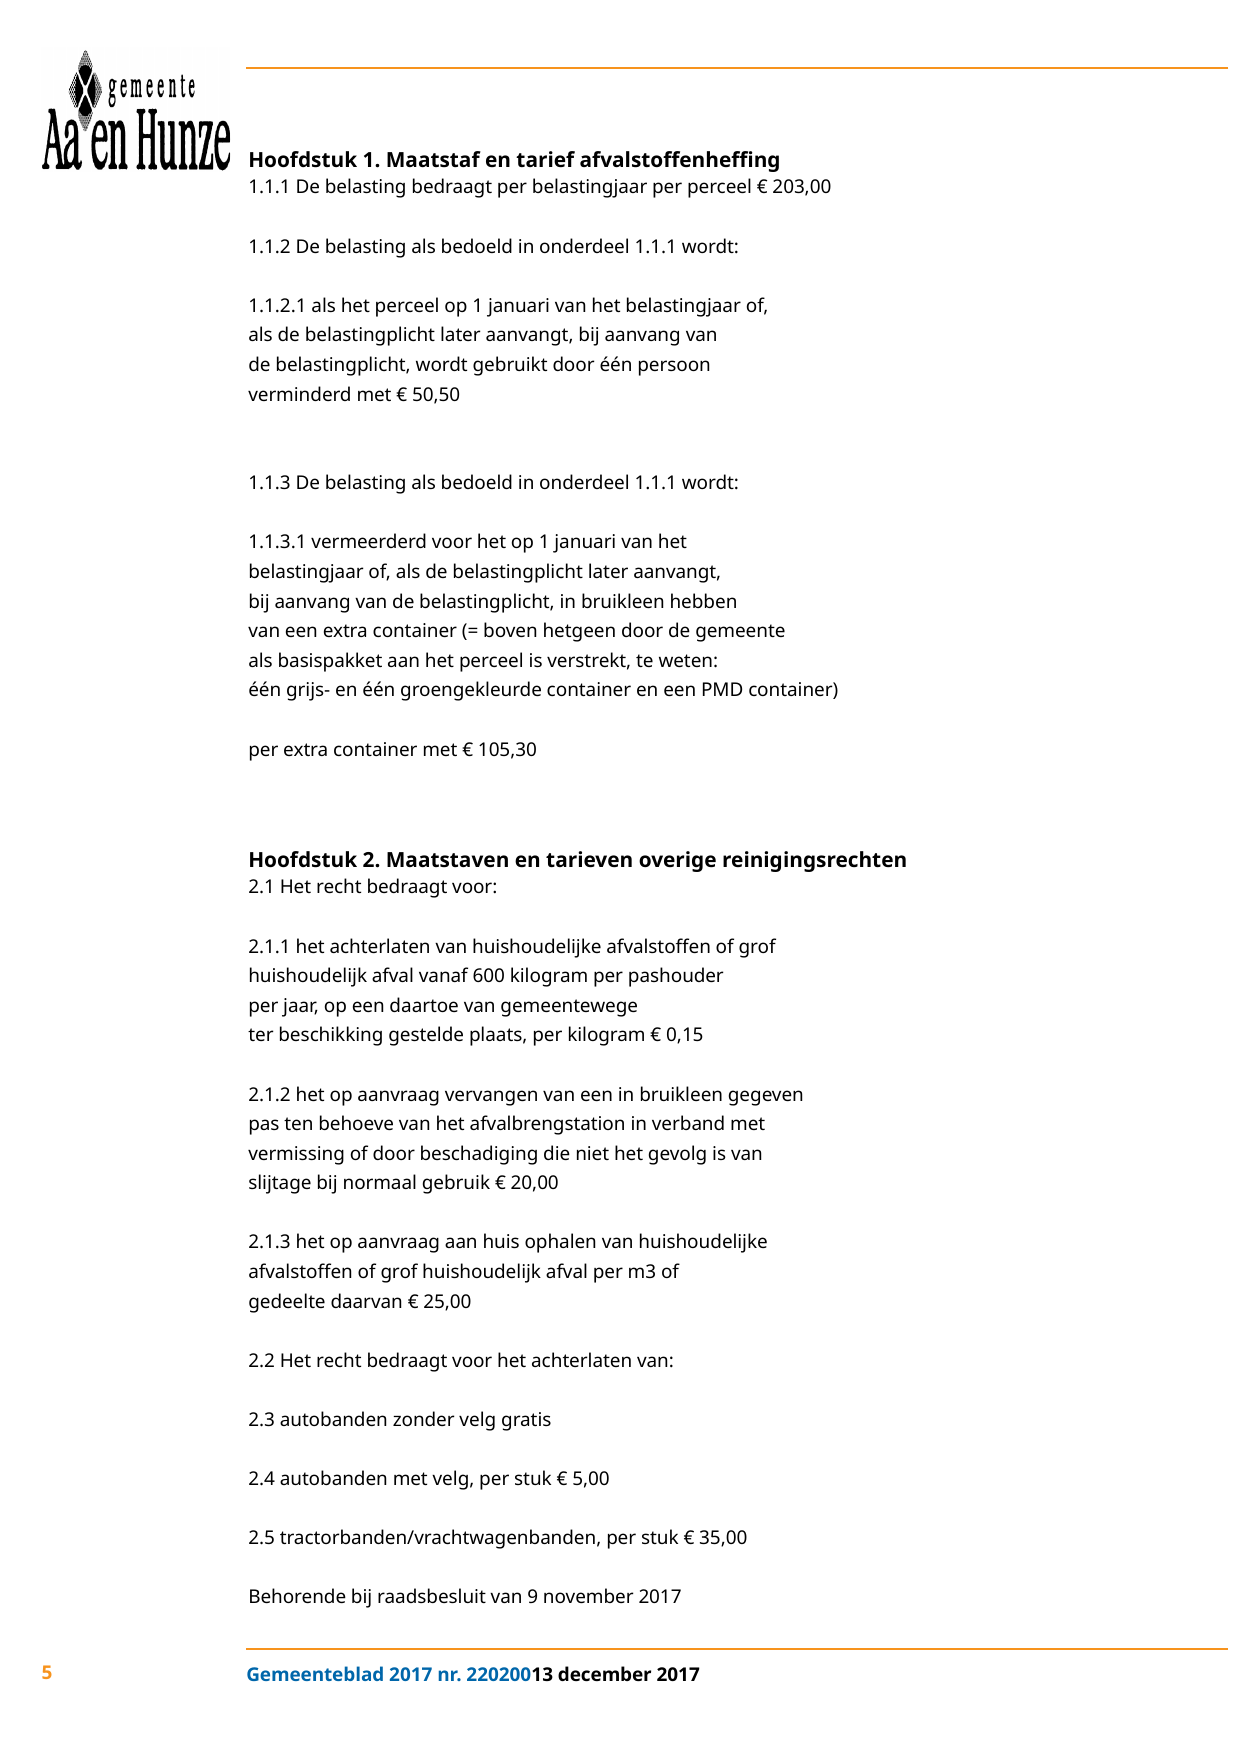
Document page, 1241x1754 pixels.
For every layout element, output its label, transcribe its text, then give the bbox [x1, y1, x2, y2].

text 1.1.1 De belasting bedraagt per belastingjaar per perceel € 203,00 [248, 174, 1152, 199]
text de belastingplicht, wordt gebruikt door één persoon [248, 351, 1152, 377]
text per jaar, op een daartoe van gemeentewege [248, 992, 1152, 1018]
text één grijs- en één groengekleurde container en een PMD container) [248, 677, 1152, 702]
text Hoofdstuk 2. Maatstaven en tarieven overige reinigingsrechten [248, 845, 1152, 874]
text Behorende bij raadsbesluit van 9 november 2017 [248, 1584, 1152, 1609]
text slijtage bij normaal gebruik € 20,00 [248, 1169, 1152, 1195]
text 2.5 tractorbanden/vrachtwagenbanden, per stuk € 35,00 [248, 1524, 1152, 1550]
text van een extra container (= boven hetgeen door de gemeente [248, 617, 1152, 643]
text ter beschikking gestelde plaats, per kilogram € 0,15 [248, 1022, 1152, 1047]
text als basispakket aan het perceel is verstrekt, te weten: [248, 647, 1152, 673]
text 1.1.2 De belasting als bedoeld in onderdeel 1.1.1 wordt: [248, 233, 1152, 258]
text afvalstoffen of grof huishoudelijk afval per m3 of [248, 1258, 1152, 1284]
text 1.1.2.1 als het perceel op 1 januari van het belastingjaar of, [248, 292, 1152, 318]
text vermissing of door beschadiging die niet het gevolg is van [248, 1140, 1152, 1166]
text gedeelte daarvan € 25,00 [248, 1288, 1152, 1314]
text belastingjaar of, als de belastingplicht later aanvangt, [248, 558, 1152, 584]
picture [41, 47, 231, 172]
text als de belastingplicht later aanvangt, bij aanvang van [248, 322, 1152, 347]
text per extra container met € 105,30 [248, 736, 1152, 761]
text 2.1 Het recht bedraagt voor: [248, 874, 1152, 899]
text 2.1.2 het op aanvraag vervangen van een in bruikleen gegeven [248, 1081, 1152, 1107]
text Hoofdstuk 1. Maatstaf en tarief afvalstoffenheffing [248, 145, 1152, 174]
text 2.1.1 het achterlaten van huishoudelijke afvalstoffen of grof [248, 933, 1152, 959]
text 1.1.3 De belasting als bedoeld in onderdeel 1.1.1 wordt: [248, 469, 1152, 495]
text 2.1.3 het op aanvraag aan huis ophalen van huishoudelijke [248, 1229, 1152, 1254]
text 1.1.3.1 vermeerderd voor het op 1 januari van het [248, 529, 1152, 554]
text 2.3 autobanden zonder velg gratis [248, 1406, 1152, 1432]
text pas ten behoeve van het afvalbrengstation in verband met [248, 1110, 1152, 1136]
text huishoudelijk afval vanaf 600 kilogram per pashouder [248, 962, 1152, 988]
text bij aanvang van de belastingplicht, in bruikleen hebben [248, 588, 1152, 613]
text 2.2 Het recht bedraagt voor het achterlaten van: [248, 1347, 1152, 1373]
text 2.4 autobanden met velg, per stuk € 5,00 [248, 1465, 1152, 1491]
text verminderd met € 50,50 [248, 381, 1152, 406]
